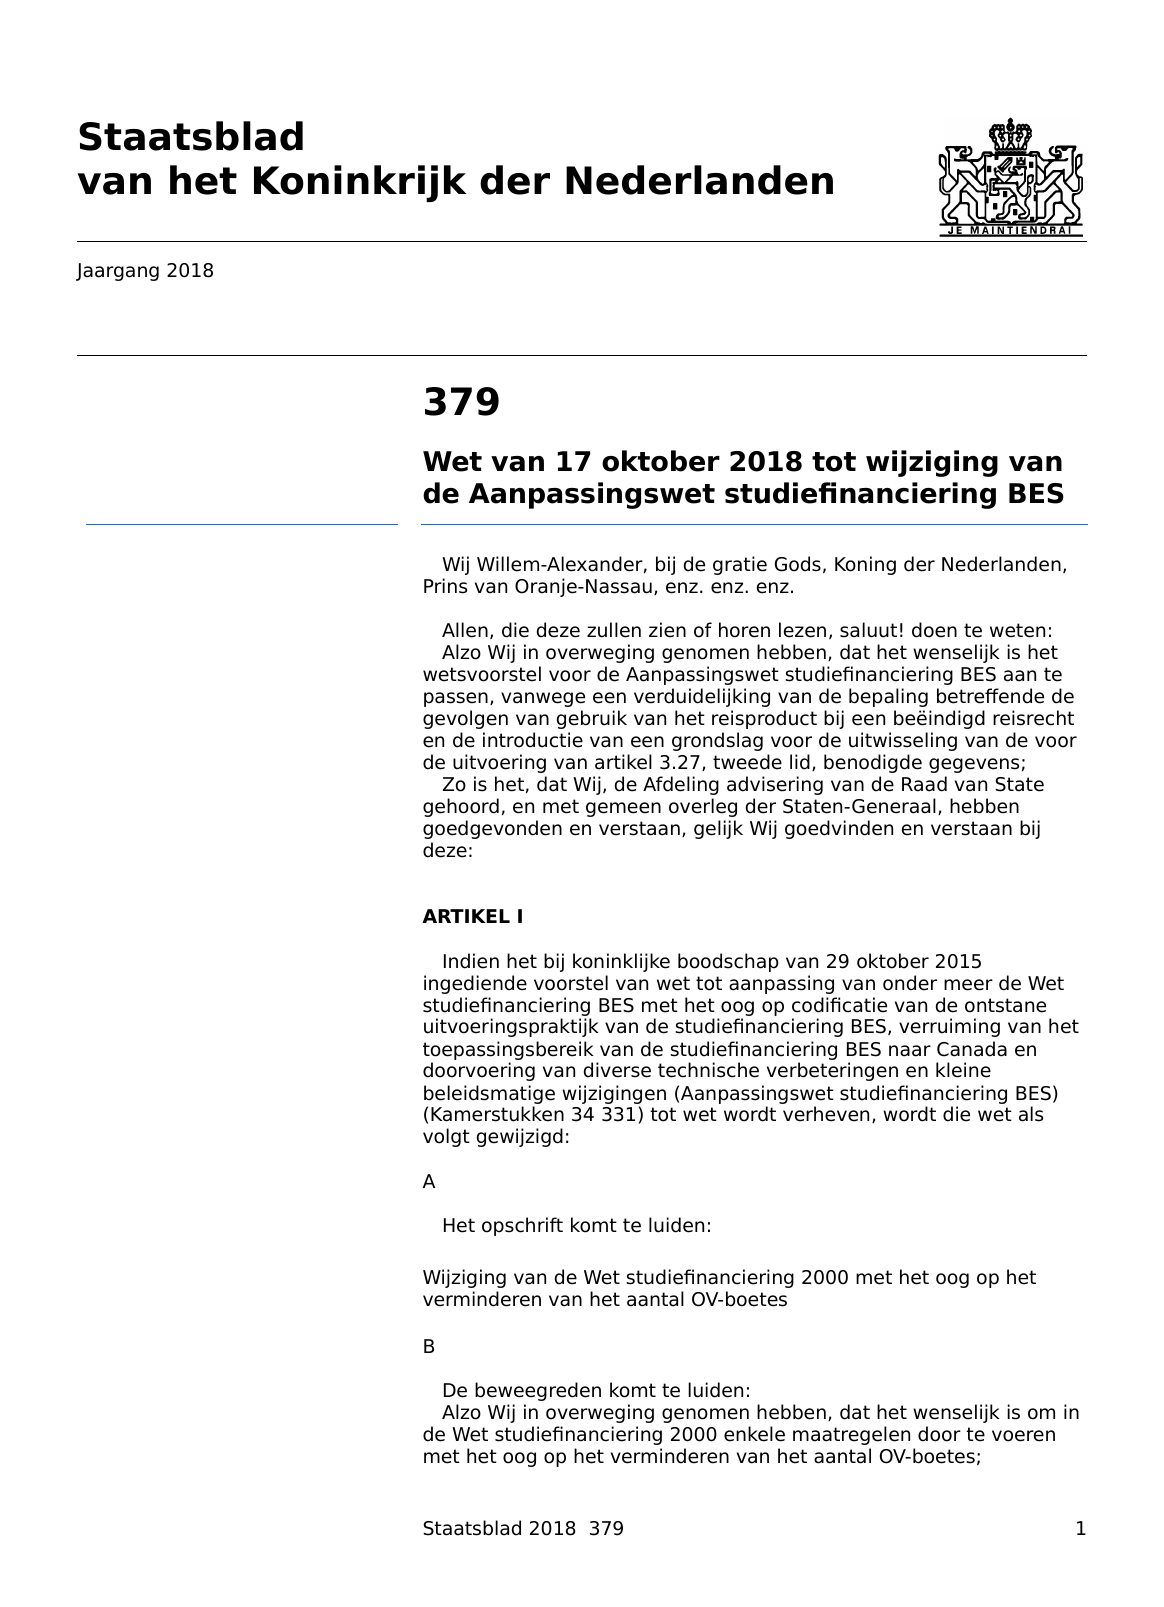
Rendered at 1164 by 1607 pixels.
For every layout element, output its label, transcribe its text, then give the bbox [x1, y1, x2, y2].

text Allen, die deze zullen zien of horen lezen, saluut! doen te weten: [422, 620, 1087, 642]
subtitle ARTIKEL I [422, 906, 1087, 928]
text Wet van 17 oktober 2018 tot wijziging van de Aanpassingswet studiefinanciering BES [422, 447, 1087, 510]
text Alzo Wij in overweging genomen hebben, dat het wenselijk is om in de Wet studiefinanciering 2000 enkele maatregelen door te voeren met het oog op het verminderen van het aantal OV-boetes; [422, 1402, 1087, 1468]
text B [422, 1336, 1087, 1358]
subtitle Wijziging van de Wet studiefinanciering 2000 met het oog op het verminderen van het aantal OV-boetes [422, 1267, 1087, 1311]
table_header Staatsblad van het Koninkrijk der Nederlanden [77, 100, 886, 241]
subtitle 379 [422, 381, 1087, 424]
table_cell Jaargang 2018 [77, 242, 1087, 355]
text Het opschrift komt te luiden: [422, 1215, 1087, 1237]
text Alzo Wij in overweging genomen hebben, dat het wenselijk is het wetsvoorstel voor de Aanpassingswet studiefinanciering BES aan te passen, vanwege een verduidelijking van de bepaling betreffende de gevolgen van gebruik van het reisproduct bij een beëindigd reisrecht en de introductie van een grondslag voor de uitwisseling van de voor de uitvoering van artikel 3.27, tweede lid, benodigde gegevens; [422, 642, 1087, 774]
text De beweegreden komt te luiden: [422, 1380, 1087, 1402]
text A [422, 1171, 1087, 1192]
text Indien het bij koninklijke boodschap van 29 oktober 2015 ingediende voorstel van wet tot aanpassing van onder meer de Wet studiefinanciering BES met het oog op codificatie van de ontstane uitvoeringspraktijk van de studiefinanciering BES, verruiming van het toepassingsbereik van de studiefinanciering BES naar Canada en doorvoering van diverse technische verbeteringen en kleine beleidsmatige wijzigingen (Aanpassingswet studiefinanciering BES) (Kamerstukken 34 331) tot wet wordt verheven, wordt die wet als volgt gewijzigd: [422, 951, 1087, 1148]
text Wij Willem-Alexander, bij de gratie Gods, Koning der Nederlanden, Prins van Oranje-Nassau, enz. enz. enz. [422, 554, 1087, 598]
picture [936, 115, 1087, 240]
table_header [886, 100, 1087, 241]
text Zo is het, dat Wij, de Afdeling advisering van de Raad van State gehoord, en met gemeen overleg der Staten-Generaal, hebben goedgevonden en verstaan, gelijk Wij goedvinden en verstaan bij deze: [422, 774, 1087, 862]
